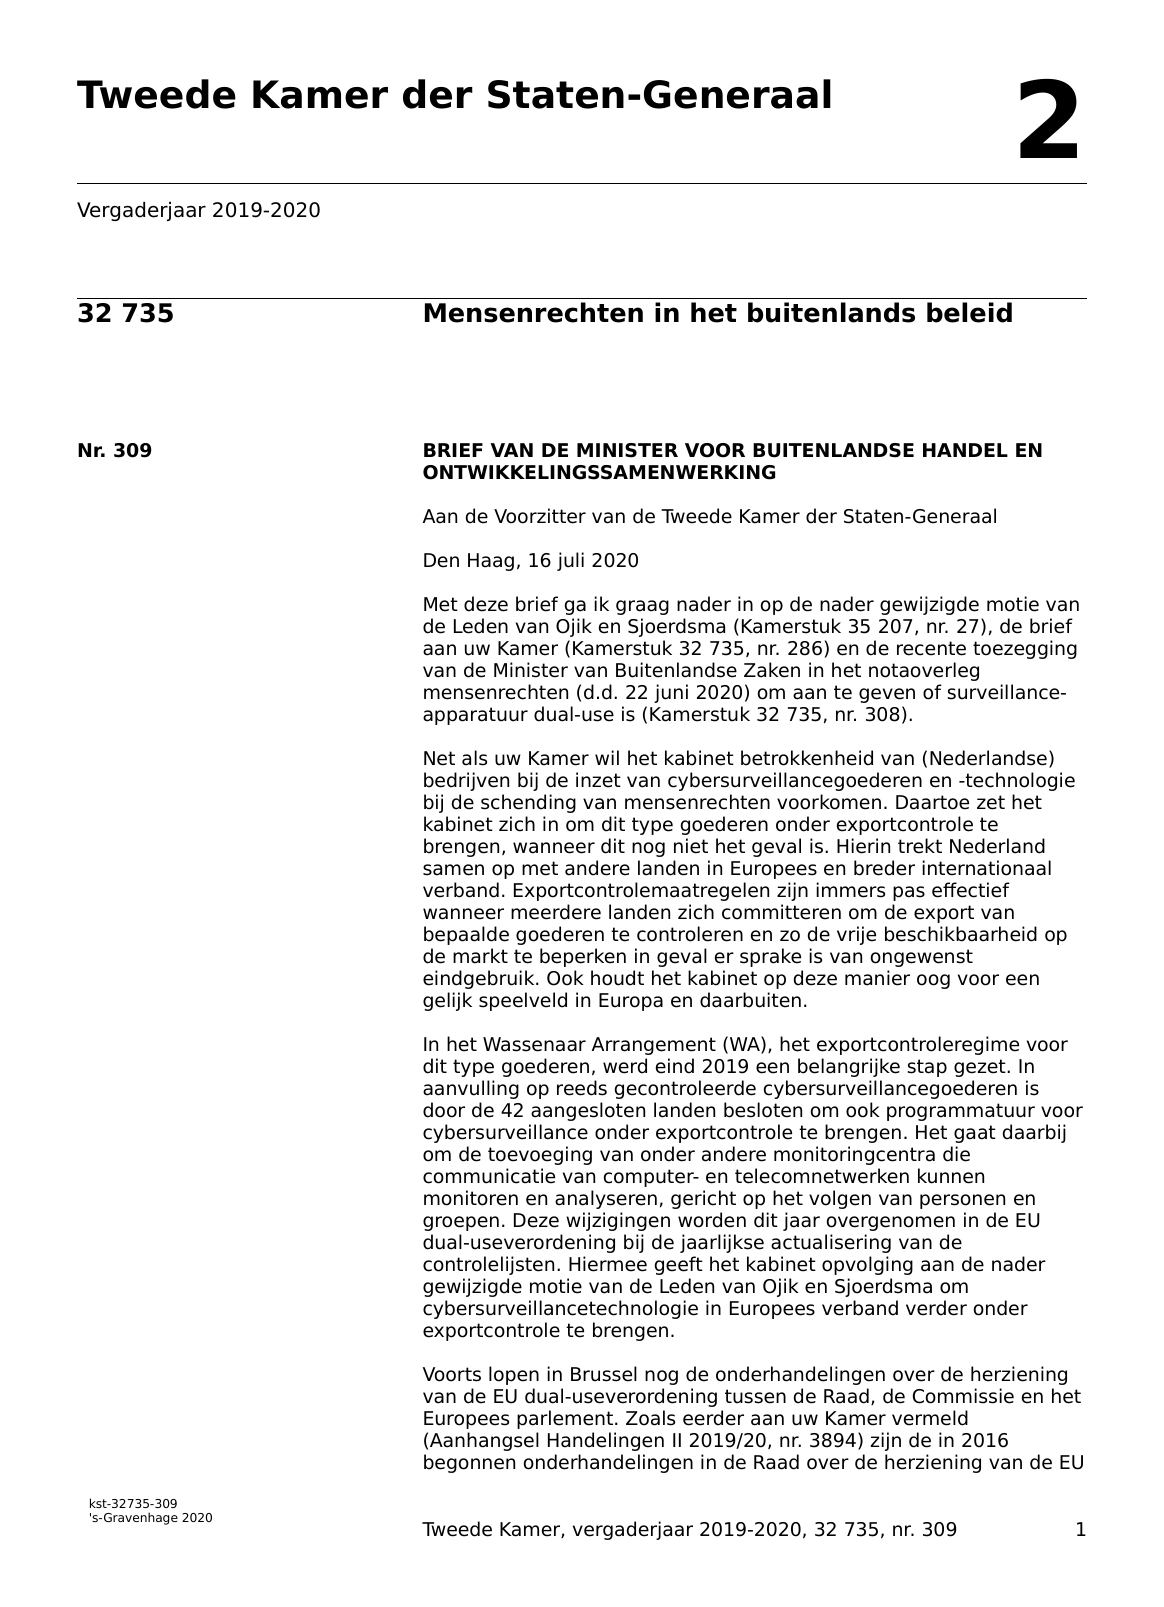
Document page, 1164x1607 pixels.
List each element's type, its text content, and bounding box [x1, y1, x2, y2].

text Net als uw Kamer wil het kabinet betrokkenheid van (Nederlandse) bedrijven bij de inzet van cybersurveillancegoederen en -technologie bij de schending van mensenrechten voorkomen. Daartoe zet het kabinet zich in om dit type goederen onder exportcontrole te brengen, wanneer dit nog niet het geval is. Hierin trekt Nederland samen op met andere landen in Europees en breder internationaal verband. Exportcontrolemaatregelen zijn immers pas effectief wanneer meerdere landen zich committeren om de export van bepaalde goederen te controleren en zo de vrije beschikbaarheid op de markt te beperken in geval er sprake is van ongewenst eindgebruik. Ook houdt het kabinet op deze manier oog voor een gelijk speelveld in Europa en daarbuiten. [422, 748, 1087, 1012]
text kst-32735-309 [88, 1497, 323, 1511]
text Den Haag, 16 juli 2020 [422, 550, 1087, 572]
text Aan de Voorzitter van de Tweede Kamer der Staten-Generaal [422, 506, 1087, 528]
text Met deze brief ga ik graag nader in op de nader gewijzigde motie van de Leden van Ojik en Sjoerdsma (Kamerstuk 35 207, nr. 27), de brief aan uw Kamer (Kamerstuk 32 735, nr. 286) en de recente toezegging van de Minister van Buitenlandse Zaken in het notaoverleg mensenrechten (d.d. 22 juni 2020) om aan te geven of surveillance-apparatuur dual-use is (Kamerstuk 32 735, nr. 308). [422, 594, 1087, 726]
table_cell Vergaderjaar 2019-2020 [77, 184, 1087, 298]
table_header Tweede Kamer der Staten-Generaal [77, 59, 886, 183]
text Voorts lopen in Brussel nog de onderhandelingen over de herziening van de EU dual-useverordening tussen de Raad, de Commissie en het Europees parlement. Zoals eerder aan uw Kamer vermeld (Aanhangsel Handelingen II 2019/20, nr. 3894) zijn de in 2016 begonnen onderhandelingen in de Raad over de herziening van de EU [422, 1364, 1087, 1474]
table_header 2 [886, 59, 1087, 183]
text 's-Gravenhage 2020 [88, 1511, 323, 1525]
subtitle 32 735 Mensenrechten in het buitenlands beleid [77, 299, 1087, 329]
subtitle Nr. 309 BRIEF VAN DE MINISTER VOOR BUITENLANDSE HANDEL EN ONTWIKKELINGSSAMENWERKING [77, 440, 1087, 484]
text In het Wassenaar Arrangement (WA), het exportcontroleregime voor dit type goederen, werd eind 2019 een belangrijke stap gezet. In aanvulling op reeds gecontroleerde cybersurveillancegoederen is door de 42 aangesloten landen besloten om ook programmatuur voor cybersurveillance onder exportcontrole te brengen. Het gaat daarbij om de toevoeging van onder andere monitoringcentra die communicatie van computer- en telecomnetwerken kunnen monitoren en analyseren, gericht op het volgen van personen en groepen. Deze wijzigingen worden dit jaar overgenomen in de EU dual-useverordening bij de jaarlijkse actualisering van de controlelijsten. Hiermee geeft het kabinet opvolging aan de nader gewijzigde motie van de Leden van Ojik en Sjoerdsma om cybersurveillancetechnologie in Europees verband verder onder exportcontrole te brengen. [422, 1034, 1087, 1342]
